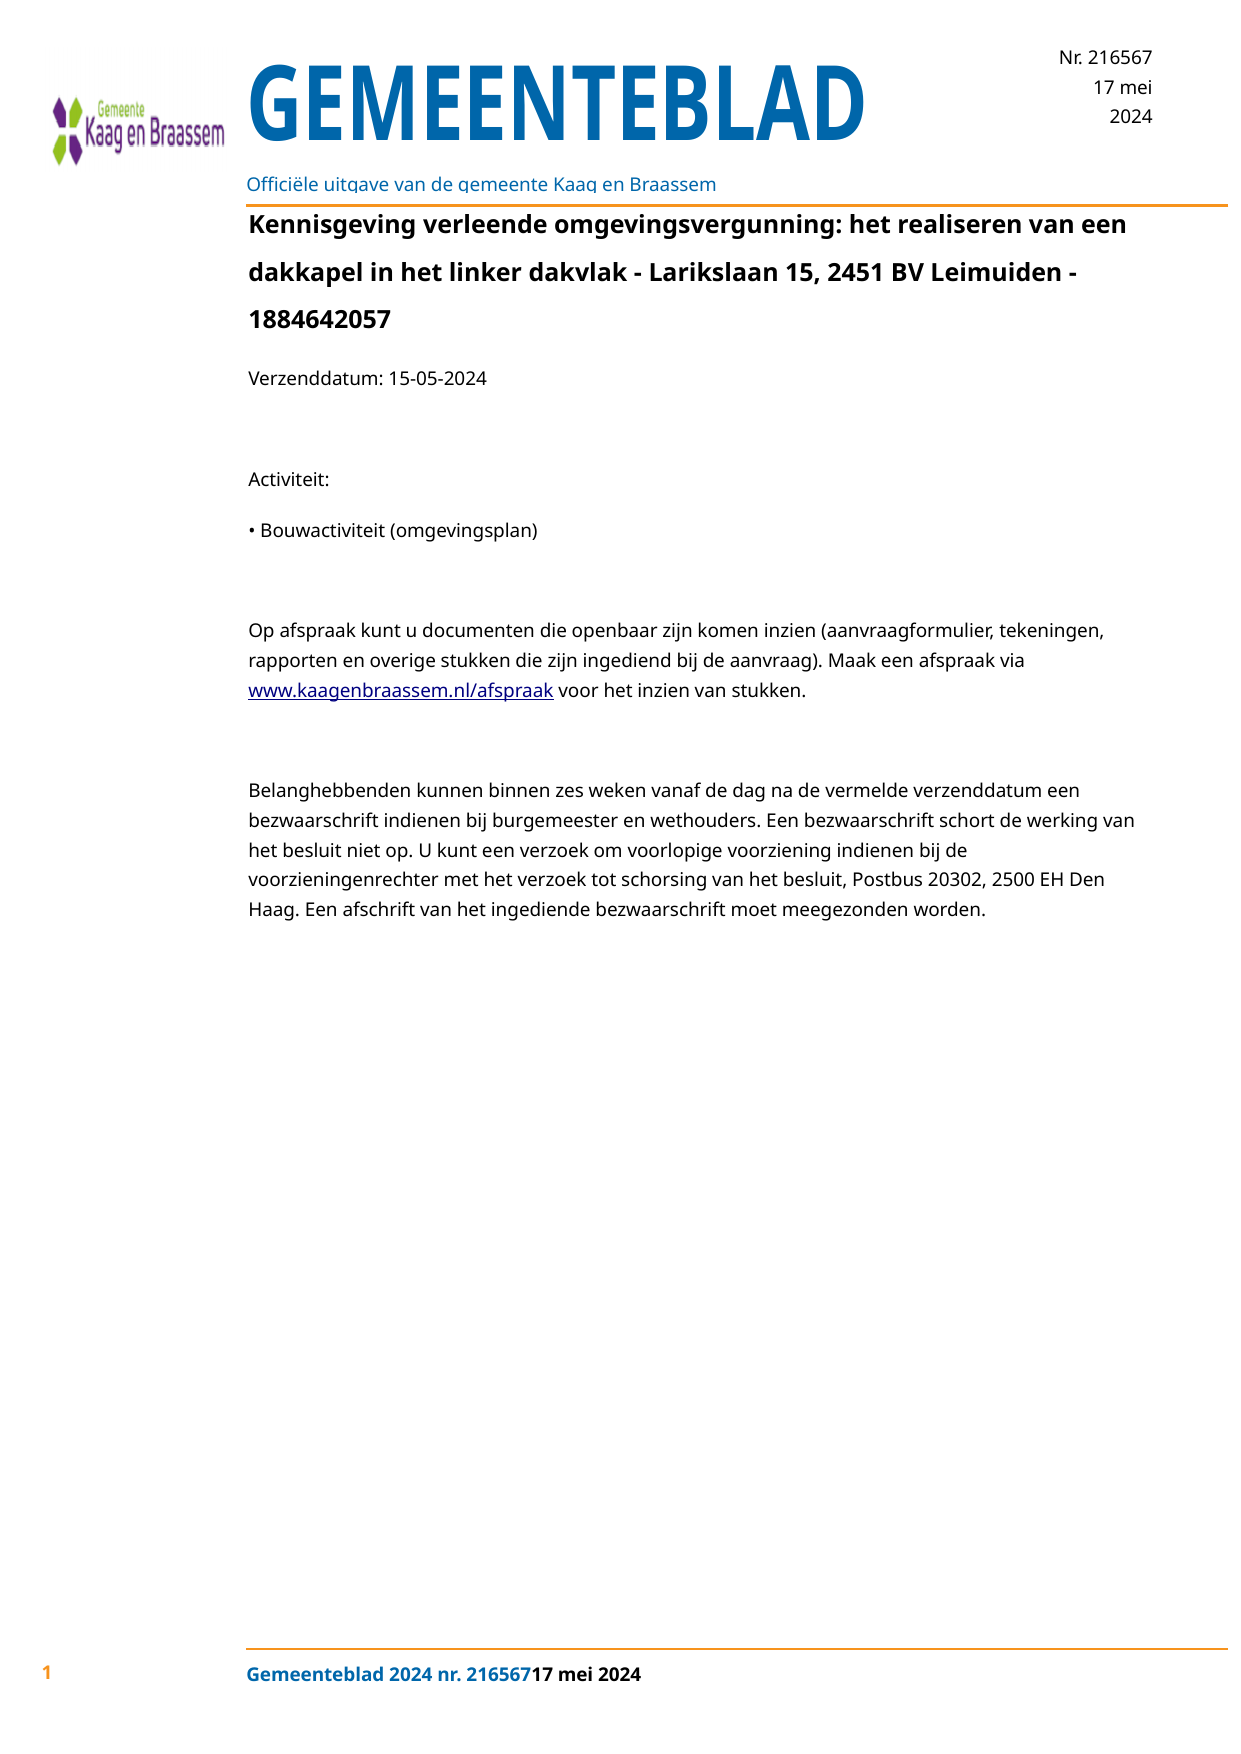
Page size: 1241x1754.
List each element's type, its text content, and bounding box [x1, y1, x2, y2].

picture [41, 47, 231, 172]
text Activiteit: [248, 466, 1152, 492]
text Verzenddatum: 15-05-2024 [248, 366, 1152, 391]
text • Bouwactiviteit (omgevingsplan) [248, 517, 1152, 542]
text Kennisgeving verleende omgevingsvergunning: het realiseren van een dakkapel in het linker dakvlak - Larikslaan 15, 2451 BV Leimuiden - 1884642057 [248, 207, 1152, 336]
text Belanghebbenden kunnen binnen zes weken vanaf de dag na de vermelde verzenddatum een bezwaarschrift indienen bij burgemeester en wethouders. Een bezwaarschrift schort de werking van het besluit niet op. U kunt een verzoek om voorlopige voorziening indienen bij de voorzieningenrechter met het verzoek tot schorsing van het besluit, Postbus 20302, 2500 EH Den Haag. Een afschrift van het ingediende bezwaarschrift moet meegezonden worden. [248, 778, 1152, 922]
text Op afspraak kunt u documenten die openbaar zijn komen inzien (aanvraagformulier, tekeningen, rapporten en overige stukken die zijn ingediend bij de aanvraag). Maak een afspraak via www.kaagenbraassem.nl/afspraak voor het inzien van stukken. [248, 618, 1152, 702]
